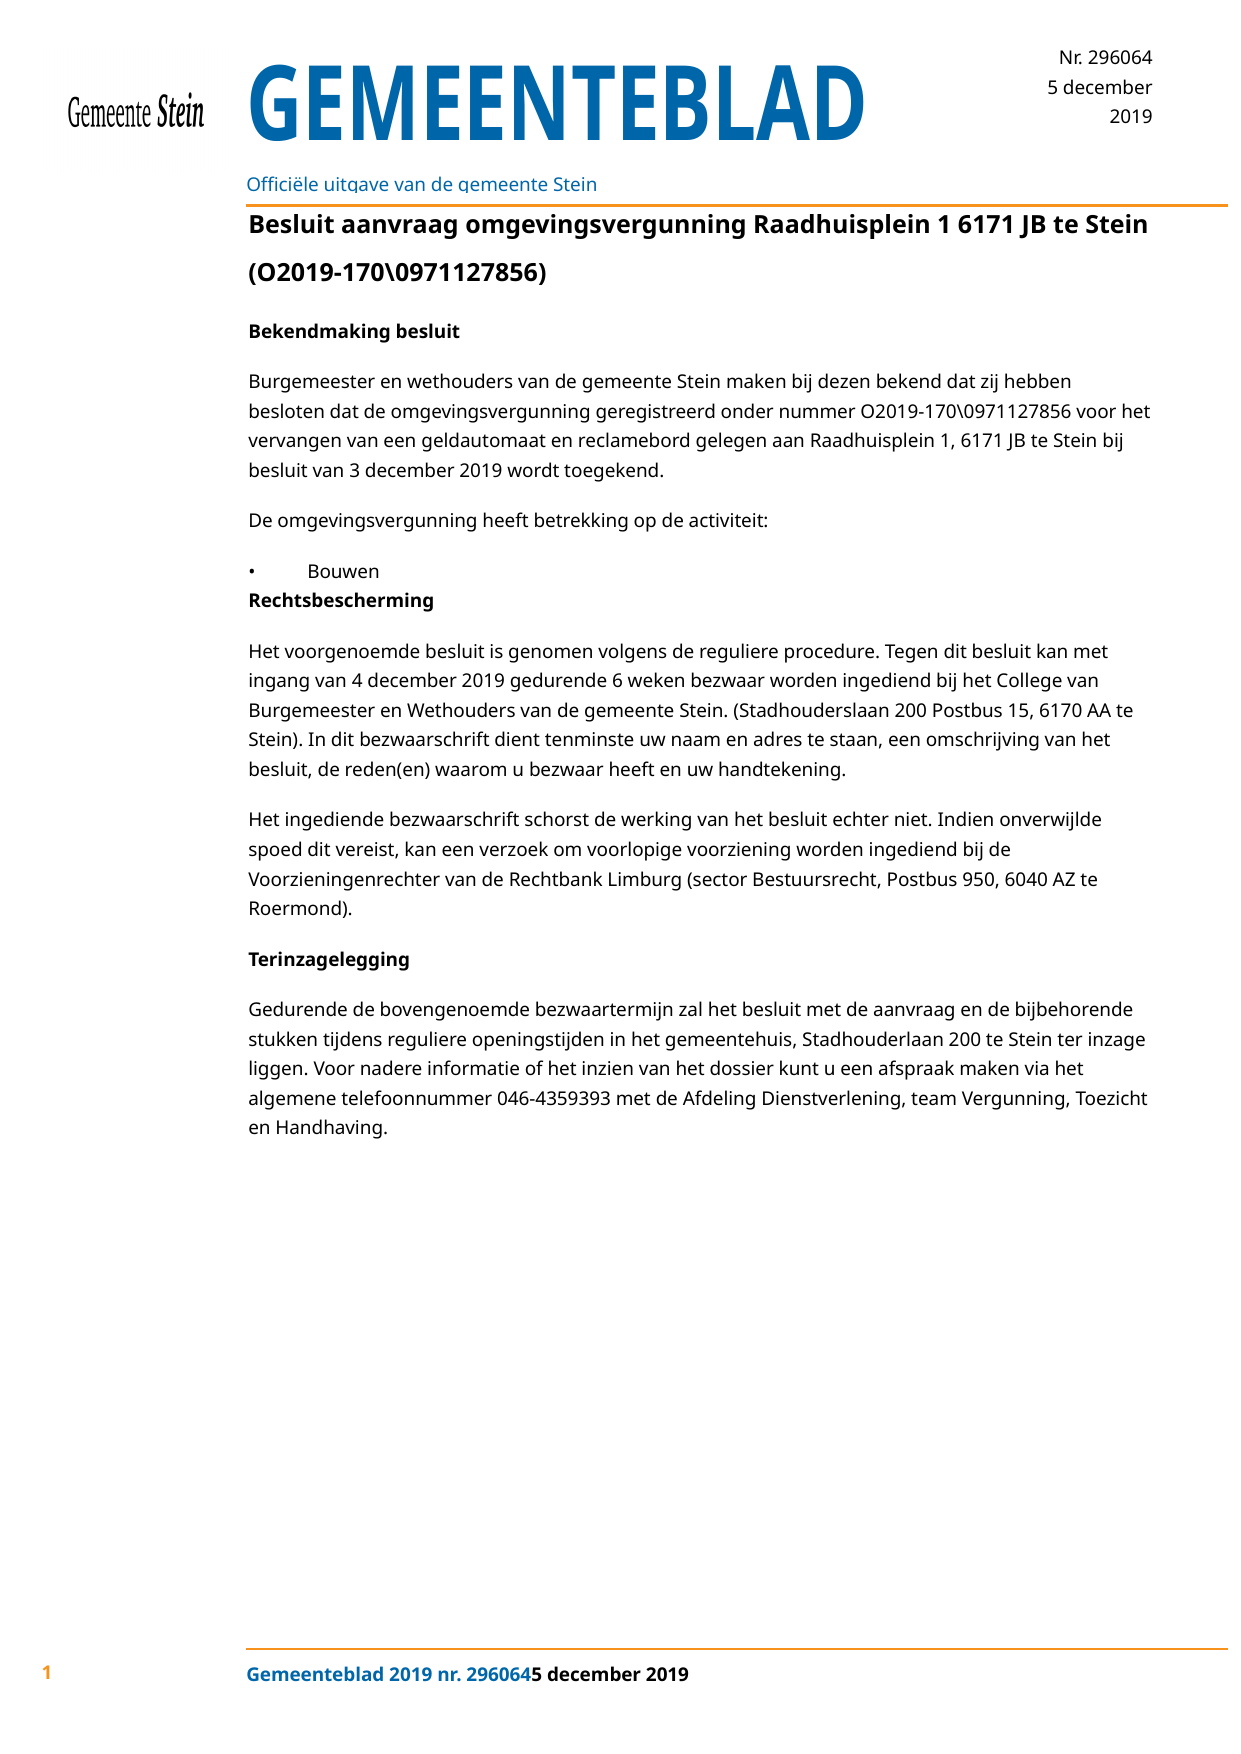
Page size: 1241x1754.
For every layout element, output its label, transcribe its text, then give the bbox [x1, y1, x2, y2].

text Bekendmaking besluit [248, 318, 1152, 344]
text Rechtsbescherming [248, 587, 1152, 613]
text Het ingediende bezwaarschrift schorst de werking van het besluit echter niet. Indien onverwijlde spoed dit vereist, kan een verzoek om voorlopige voorziening worden ingediend bij de Voorzieningenrechter van de Rechtbank Limburg (sector Bestuursrecht, Postbus 950, 6040 AZ te Roermond). [248, 807, 1152, 921]
text Besluit aanvraag omgevingsvergunning Raadhuisplein 1 6171 JB te Stein (O2019-170\0971127856) [248, 207, 1152, 288]
picture [41, 47, 231, 172]
text Gedurende de bovengenoemde bezwaartermijn zal het besluit met de aanvraag en de bijbehorende stukken tijdens reguliere openingstijden in het gemeentehuis, Stadhouderlaan 200 te Stein ter inzage liggen. Voor nadere informatie of het inzien van het dossier kunt u een afspraak maken via het algemene telefoonnummer 046-4359393 met de Afdeling Dienstverlening, team Vergunning, Toezicht en Handhaving. [248, 996, 1152, 1140]
text Burgemeester en wethouders van de gemeente Stein maken bij dezen bekend dat zij hebben besloten dat de omgevingsvergunning geregistreerd onder nummer O2019-170\0971127856 voor het vervangen van een geldautomaat en reclamebord gelegen aan Raadhuisplein 1, 6171 JB te Stein bij besluit van 3 december 2019 wordt toegekend. [248, 368, 1152, 483]
text Terinzagelegging [248, 946, 1152, 972]
text Het voorgenoemde besluit is genomen volgens de reguliere procedure. Tegen dit besluit kan met ingang van 4 december 2019 gedurende 6 weken bezwaar worden ingediend bij het College van Burgemeester en Wethouders van de gemeente Stein. (Stadhouderslaan 200 Postbus 15, 6170 AA te Stein). In dit bezwaarschrift dient tenminste uw naam en adres te staan, een omschrijving van het besluit, de reden(en) waarom u bezwaar heeft en uw handtekening. [248, 638, 1152, 782]
text De omgevingsvergunning heeft betrekking op de activiteit: [248, 507, 1152, 533]
list Bouwen [248, 558, 1152, 584]
